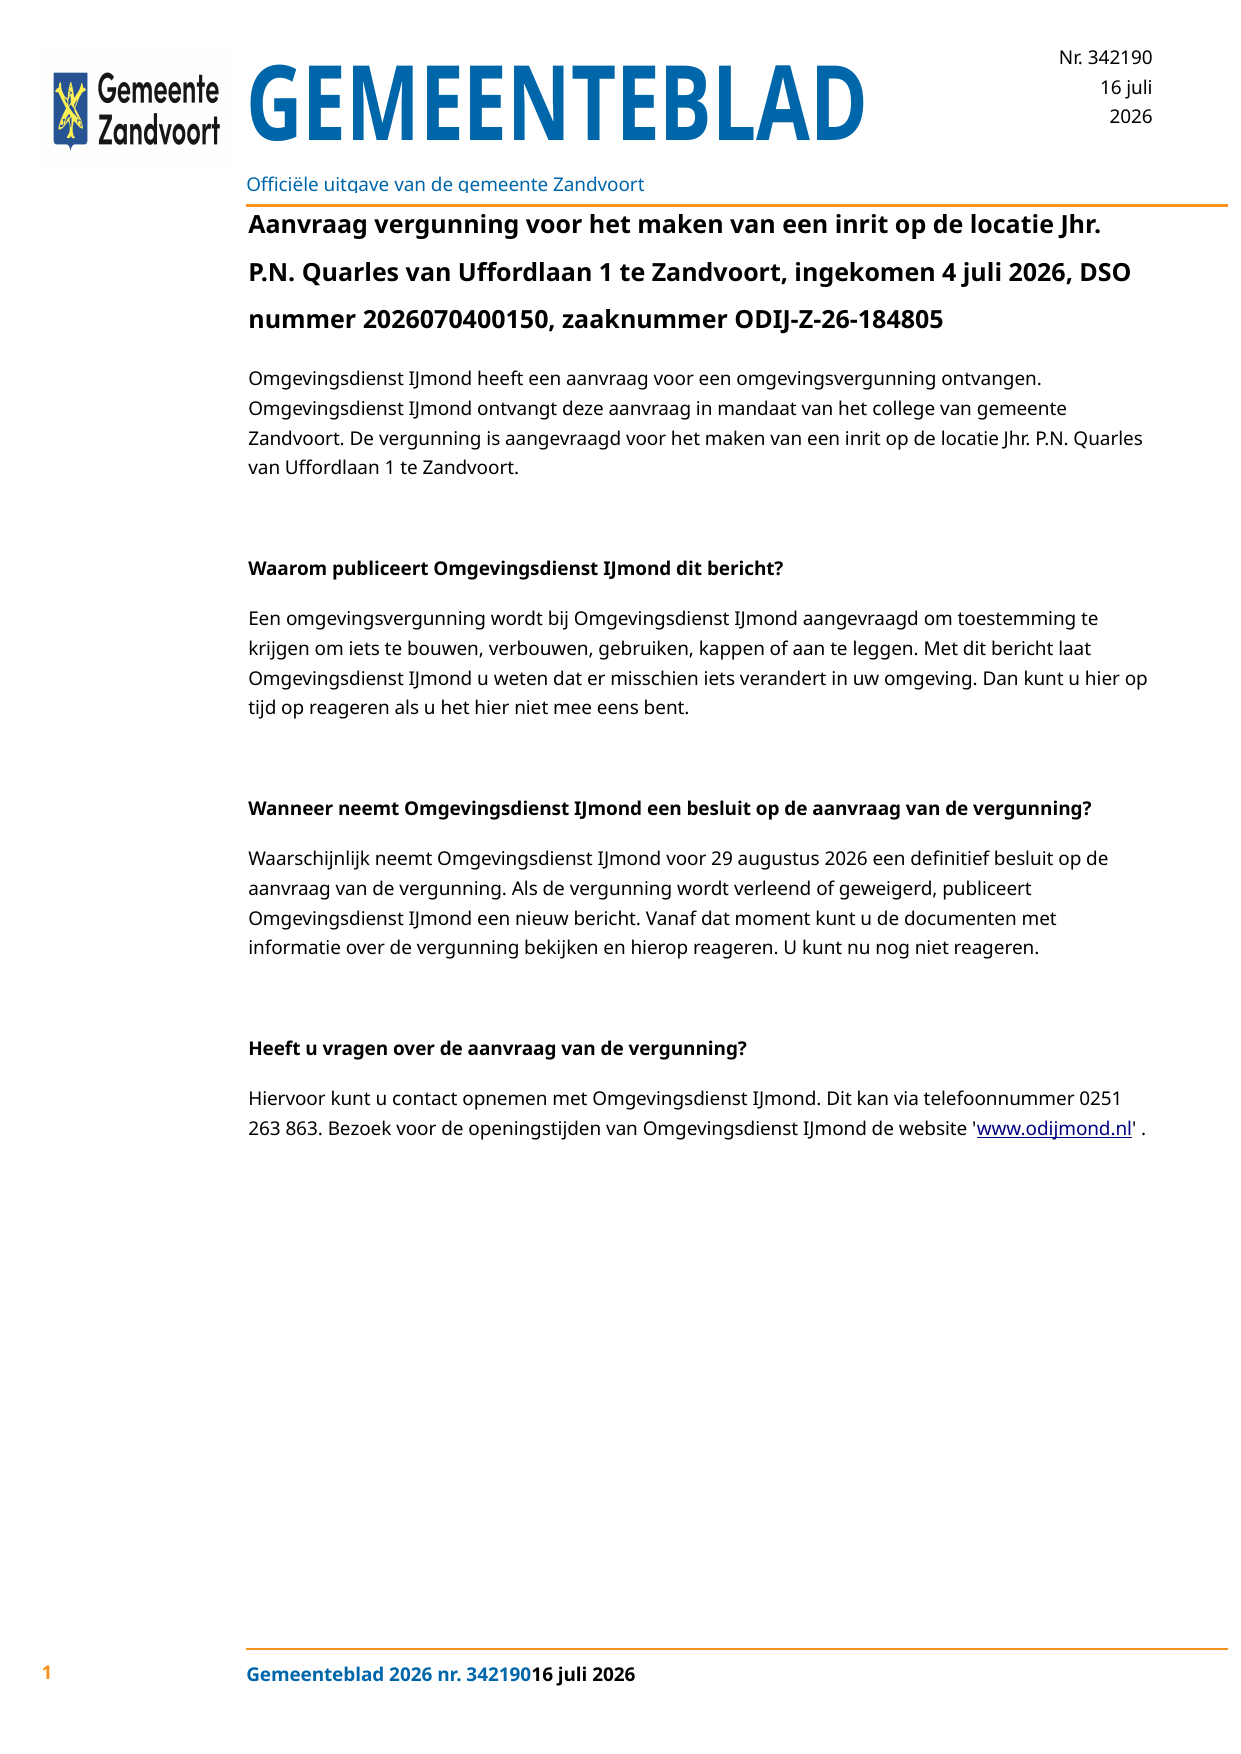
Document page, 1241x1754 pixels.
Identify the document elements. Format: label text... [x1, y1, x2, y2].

picture [41, 47, 231, 172]
text Waarom publiceert Omgevingsdienst IJmond dit bericht? [248, 555, 1152, 581]
text Wanneer neemt Omgevingsdienst IJmond een besluit op de aanvraag van de vergunning? [248, 795, 1152, 821]
text Hiervoor kunt u contact opnemen met Omgevingsdienst IJmond. Dit kan via telefoonnummer 0251 263 863. Bezoek voor de openingstijden van Omgevingsdienst IJmond de website 'www.odijmond.nl' . [248, 1086, 1152, 1141]
text Heeft u vragen over de aanvraag van de vergunning? [248, 1035, 1152, 1061]
text Waarschijnlijk neemt Omgevingsdienst IJmond voor 29 augustus 2026 een definitief besluit op de aanvraag van de vergunning. Als de vergunning wordt verleend of geweigerd, publiceert Omgevingsdienst IJmond een nieuw bericht. Vanaf dat moment kunt u de documenten met informatie over de vergunning bekijken en hierop reageren. U kunt nu nog niet reageren. [248, 846, 1152, 960]
text Omgevingsdienst IJmond heeft een aanvraag voor een omgevingsvergunning ontvangen. Omgevingsdienst IJmond ontvangt deze aanvraag in mandaat van het college van gemeente Zandvoort. De vergunning is aangevraagd voor het maken van een inrit op de locatie Jhr. P.N. Quarles van Uffordlaan 1 te Zandvoort. [248, 366, 1152, 480]
text Een omgevingsvergunning wordt bij Omgevingsdienst IJmond aangevraagd om toestemming te krijgen om iets te bouwen, verbouwen, gebruiken, kappen of aan te leggen. Met dit bericht laat Omgevingsdienst IJmond u weten dat er misschien iets verandert in uw omgeving. Dan kunt u hier op tijd op reageren als u het hier niet mee eens bent. [248, 606, 1152, 720]
text Aanvraag vergunning voor het maken van een inrit op de locatie Jhr. P.N. Quarles van Uffordlaan 1 te Zandvoort, ingekomen 4 juli 2026, DSO nummer 2026070400150, zaaknummer ODIJ-Z-26-184805 [248, 207, 1152, 336]
